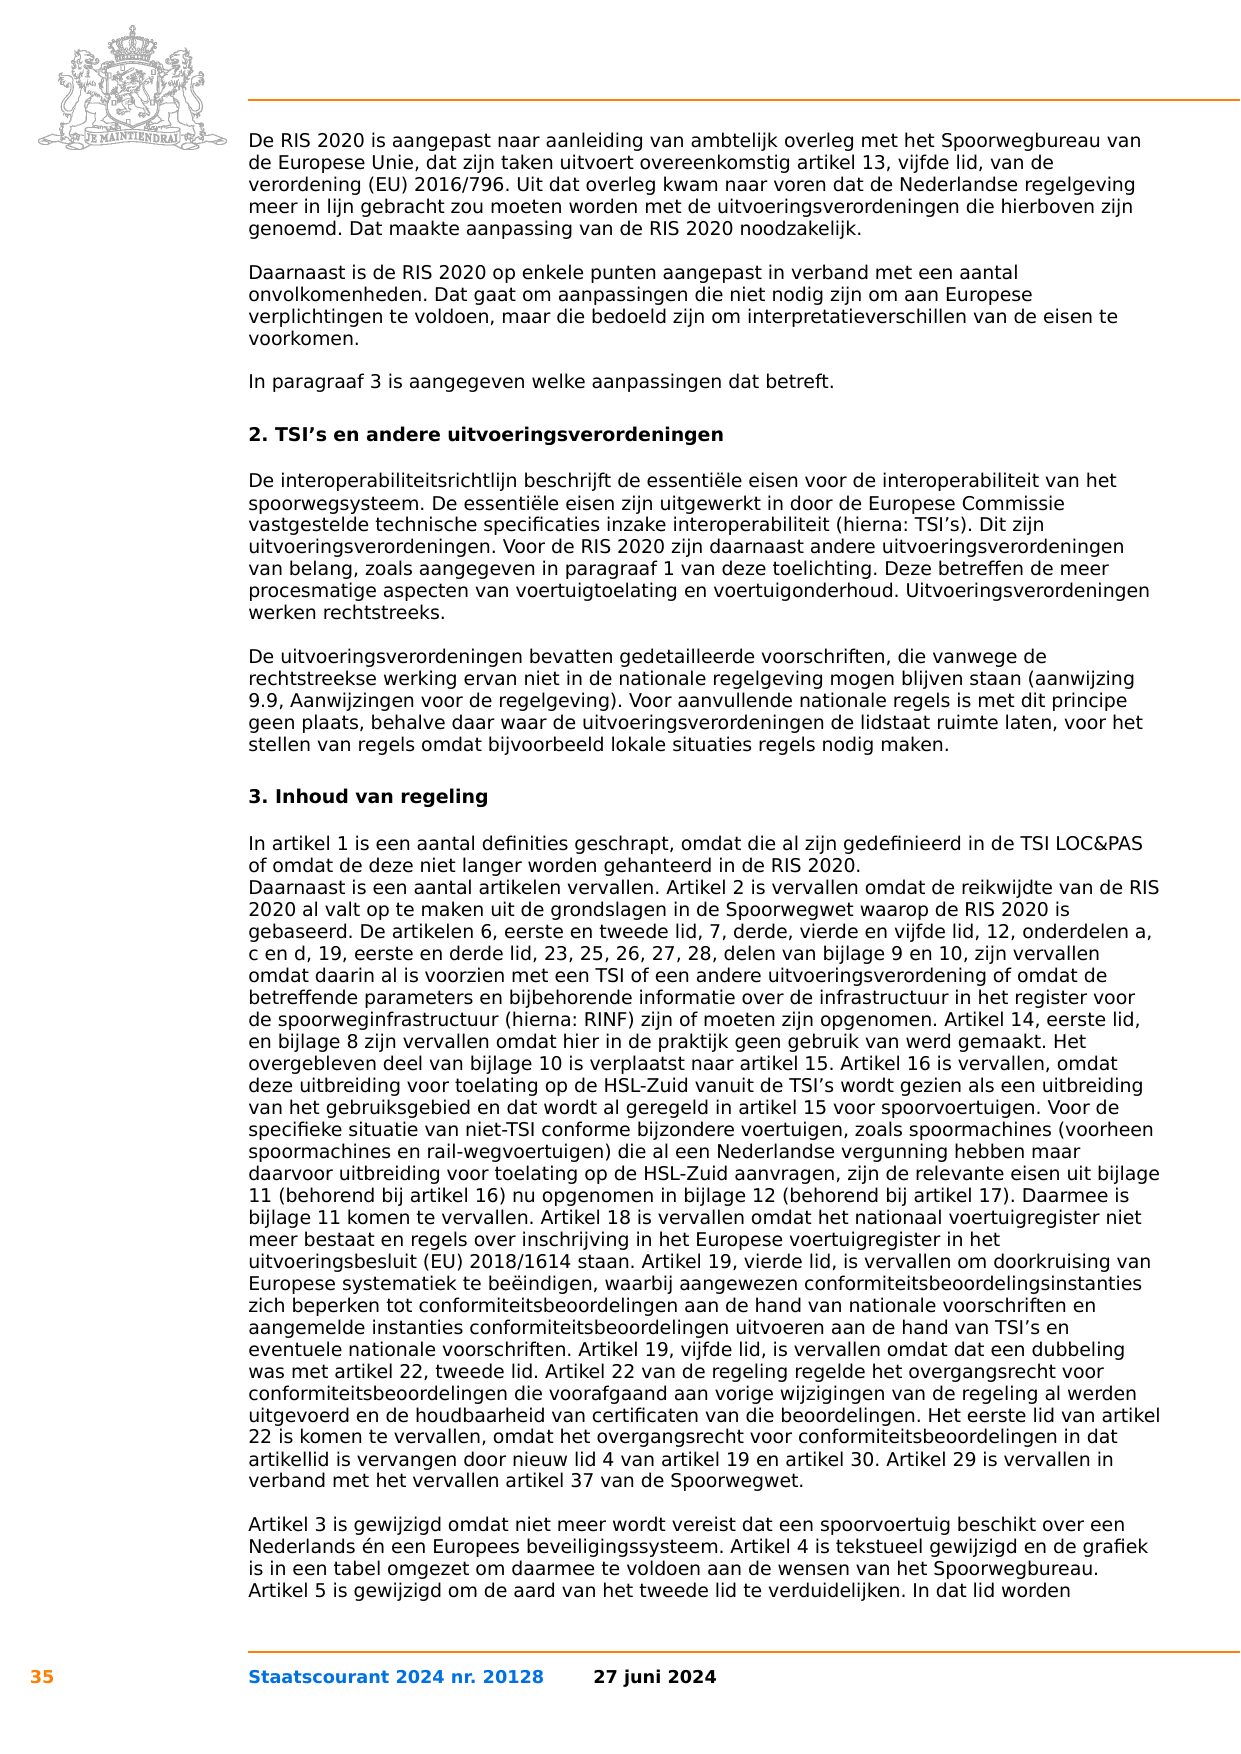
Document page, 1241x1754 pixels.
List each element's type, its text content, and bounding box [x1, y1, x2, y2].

text In artikel 1 is een aantal definities geschrapt, omdat die al zijn gedefinieerd in de TSI LOC&PAS of omdat de deze niet langer worden gehanteerd in de RIS 2020. [248, 833, 1163, 877]
subtitle 3. Inhoud van regeling [248, 786, 1163, 808]
text Artikel 3 is gewijzigd omdat niet meer wordt vereist dat een spoorvoertuig beschikt over een Nederlands én een Europees beveiligingssysteem. Artikel 4 is tekstueel gewijzigd en de grafiek is in een tabel omgezet om daarmee te voldoen aan de wensen van het Spoorwegbureau. Artikel 5 is gewijzigd om de aard van het tweede lid te verduidelijken. In dat lid worden [248, 1514, 1163, 1602]
text Daarnaast is de RIS 2020 op enkele punten aangepast in verband met een aantal onvolkomenheden. Dat gaat om aanpassingen die niet nodig zijn om aan Europese verplichtingen te voldoen, maar die bedoeld zijn om interpretatieverschillen van de eisen te voorkomen. [248, 262, 1163, 349]
text Daarnaast is een aantal artikelen vervallen. Artikel 2 is vervallen omdat de reikwijdte van de RIS 2020 al valt op te maken uit de grondslagen in de Spoorwegwet waarop de RIS 2020 is gebaseerd. De artikelen 6, eerste en tweede lid, 7, derde, vierde en vijfde lid, 12, onderdelen a, c en d, 19, eerste en derde lid, 23, 25, 26, 27, 28, delen van bijlage 9 en 10, zijn vervallen omdat daarin al is voorzien met een TSI of een andere uitvoeringsverordening of omdat de betreffende parameters en bijbehorende informatie over de infrastructuur in het register voor de spoorweginfrastructuur (hierna: RINF) zijn of moeten zijn opgenomen. Artikel 14, eerste lid, en bijlage 8 zijn vervallen omdat hier in de praktijk geen gebruik van werd gemaakt. Het overgebleven deel van bijlage 10 is verplaatst naar artikel 15. Artikel 16 is vervallen, omdat deze uitbreiding voor toelating op de HSL-Zuid vanuit de TSI’s wordt gezien als een uitbreiding van het gebruiksgebied en dat wordt al geregeld in artikel 15 voor spoorvoertuigen. Voor de specifieke situatie van niet-TSI conforme bijzondere voertuigen, zoals spoormachines (voorheen spoormachines en rail-wegvoertuigen) die al een Nederlandse vergunning hebben maar daarvoor uitbreiding voor toelating op de HSL-Zuid aanvragen, zijn de relevante eisen uit bijlage 11 (behorend bij artikel 16) nu opgenomen in bijlage 12 (behorend bij artikel 17). Daarmee is bijlage 11 komen te vervallen. Artikel 18 is vervallen omdat het nationaal voertuigregister niet meer bestaat en regels over inschrijving in het Europese voertuigregister in het uitvoeringsbesluit (EU) 2018/1614 staan. Artikel 19, vierde lid, is vervallen om doorkruising van Europese systematiek te beëindigen, waarbij aangewezen conformiteitsbeoordelingsinstanties zich beperken tot conformiteitsbeoordelingen aan de hand van nationale voorschriften en aangemelde instanties conformiteitsbeoordelingen uitvoeren aan de hand van TSI’s en eventuele nationale voorschriften. Artikel 19, vijfde lid, is vervallen omdat dat een dubbeling was met artikel 22, tweede lid. Artikel 22 van de regeling regelde het overgangsrecht voor conformiteitsbeoordelingen die voorafgaand aan vorige wijzigingen van de regeling al werden uitgevoerd en de houdbaarheid van certificaten van die beoordelingen. Het eerste lid van artikel 22 is komen te vervallen, omdat het overgangsrecht voor conformiteitsbeoordelingen in dat artikellid is vervangen door nieuw lid 4 van artikel 19 en artikel 30. Artikel 29 is vervallen in verband met het vervallen artikel 37 van de Spoorwegwet. [248, 877, 1163, 1492]
picture [38, 25, 227, 150]
text De uitvoeringsverordeningen bevatten gedetailleerde voorschriften, die vanwege de rechtstreekse werking ervan niet in de nationale regelgeving mogen blijven staan (aanwijzing 9.9, Aanwijzingen voor de regelgeving). Voor aanvullende nationale regels is met dit principe geen plaats, behalve daar waar de uitvoeringsverordeningen de lidstaat ruimte laten, voor het stellen van regels omdat bijvoorbeeld lokale situaties regels nodig maken. [248, 646, 1163, 756]
text In paragraaf 3 is aangegeven welke aanpassingen dat betreft. [248, 371, 1163, 393]
text De RIS 2020 is aangepast naar aanleiding van ambtelijk overleg met het Spoorwegbureau van de Europese Unie, dat zijn taken uitvoert overeenkomstig artikel 13, vijfde lid, van de verordening (EU) 2016/796. Uit dat overleg kwam naar voren dat de Nederlandse regelgeving meer in lijn gebracht zou moeten worden met de uitvoeringsverordeningen die hierboven zijn genoemd. Dat maakte aanpassing van de RIS 2020 noodzakelijk. [248, 130, 1163, 240]
text De interoperabiliteitsrichtlijn beschrijft de essentiële eisen voor de interoperabiliteit van het spoorwegsysteem. De essentiële eisen zijn uitgewerkt in door de Europese Commissie vastgestelde technische specificaties inzake interoperabiliteit (hierna: TSI’s). Dit zijn uitvoeringsverordeningen. Voor de RIS 2020 zijn daarnaast andere uitvoeringsverordeningen van belang, zoals aangegeven in paragraaf 1 van deze toelichting. Deze betreffen de meer procesmatige aspecten van voertuigtoelating en voertuigonderhoud. Uitvoeringsverordeningen werken rechtstreeks. [248, 470, 1163, 624]
subtitle 2. TSI’s en andere uitvoeringsverordeningen [248, 423, 1163, 445]
